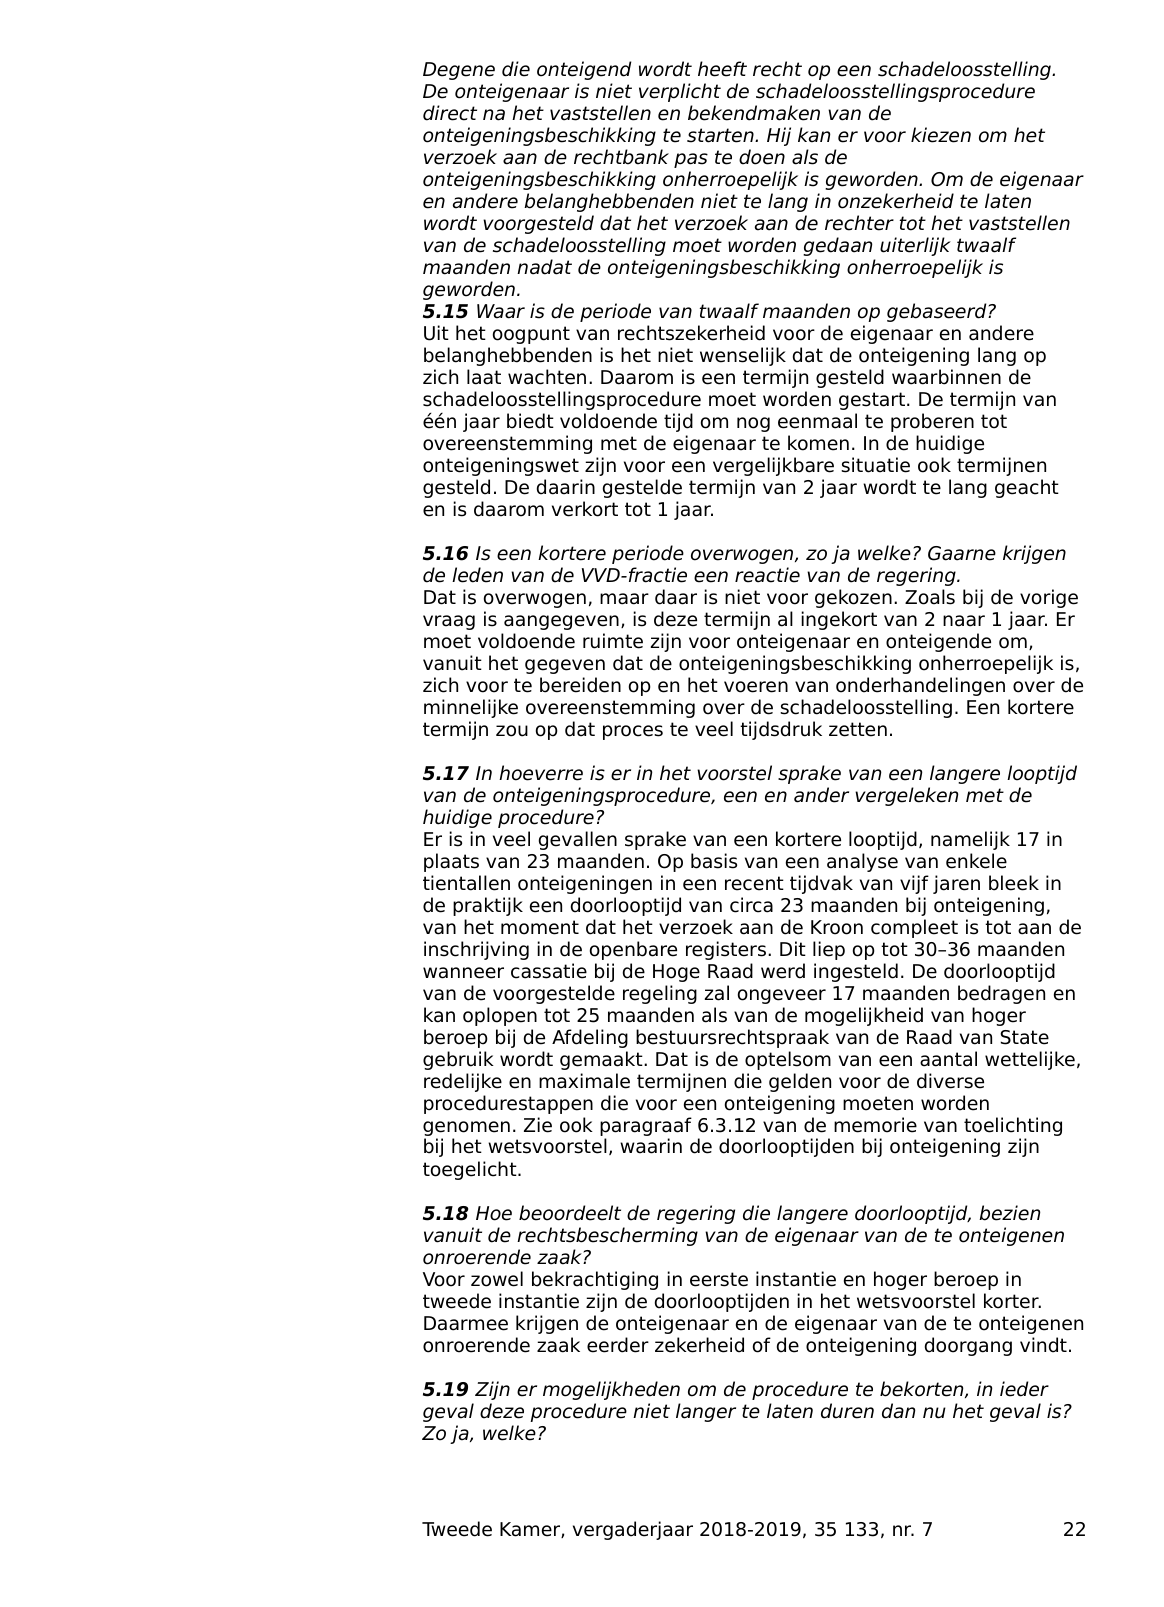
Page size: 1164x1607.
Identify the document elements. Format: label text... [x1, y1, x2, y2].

text Dat is overwogen, maar daar is niet voor gekozen. Zoals bij de vorige vraag is aangegeven, is deze termijn al ingekort van 2 naar 1 jaar. Er moet voldoende ruimte zijn voor onteigenaar en onteigende om, vanuit het gegeven dat de onteigeningsbeschikking onherroepelijk is, zich voor te bereiden op en het voeren van onderhandelingen over de minnelijke overeenstemming over de schadeloosstelling. Een kortere termijn zou op dat proces te veel tijdsdruk zetten. [422, 587, 1087, 741]
text 5.16 Is een kortere periode overwogen, zo ja welke? Gaarne krijgen de leden van de VVD-fractie een reactie van de regering. [422, 543, 1087, 587]
text 5.19 Zijn er mogelijkheden om de procedure te bekorten, in ieder geval deze procedure niet langer te laten duren dan nu het geval is? Zo ja, welke? [422, 1379, 1087, 1444]
text Uit het oogpunt van rechtszekerheid voor de eigenaar en andere belanghebbenden is het niet wenselijk dat de onteigening lang op zich laat wachten. Daarom is een termijn gesteld waarbinnen de schadeloosstellingsprocedure moet worden gestart. De termijn van één jaar biedt voldoende tijd om nog eenmaal te proberen tot overeenstemming met de eigenaar te komen. In de huidige onteigeningswet zijn voor een vergelijkbare situatie ook termijnen gesteld. De daarin gestelde termijn van 2 jaar wordt te lang geacht en is daarom verkort tot 1 jaar. [422, 323, 1087, 521]
text Voor zowel bekrachtiging in eerste instantie en hoger beroep in tweede instantie zijn de doorlooptijden in het wetsvoorstel korter. Daarmee krijgen de onteigenaar en de eigenaar van de te onteigenen onroerende zaak eerder zekerheid of de onteigening doorgang vindt. [422, 1268, 1087, 1356]
text 5.17 In hoeverre is er in het voorstel sprake van een langere looptijd van de onteigeningsprocedure, een en ander vergeleken met de huidige procedure? [422, 763, 1087, 829]
text 5.15 Waar is de periode van twaalf maanden op gebaseerd? [422, 301, 1087, 323]
text Degene die onteigend wordt heeft recht op een schadeloosstelling. De onteigenaar is niet verplicht de schadeloosstellingsprocedure direct na het vaststellen en bekendmaken van de onteigeningsbeschikking te starten. Hij kan er voor kiezen om het verzoek aan de rechtbank pas te doen als de onteigeningsbeschikking onherroepelijk is geworden. Om de eigenaar en andere belanghebbenden niet te lang in onzekerheid te laten wordt voorgesteld dat het verzoek aan de rechter tot het vaststellen van de schadeloosstelling moet worden gedaan uiterlijk twaalf maanden nadat de onteigeningsbeschikking onherroepelijk is geworden. [422, 59, 1087, 301]
text Er is in veel gevallen sprake van een kortere looptijd, namelijk 17 in plaats van 23 maanden. Op basis van een analyse van enkele tientallen onteigeningen in een recent tijdvak van vijf jaren bleek in de praktijk een doorlooptijd van circa 23 maanden bij onteigening, van het moment dat het verzoek aan de Kroon compleet is tot aan de inschrijving in de openbare registers. Dit liep op tot 30–36 maanden wanneer cassatie bij de Hoge Raad werd ingesteld. De doorlooptijd van de voorgestelde regeling zal ongeveer 17 maanden bedragen en kan oplopen tot 25 maanden als van de mogelijkheid van hoger beroep bij de Afdeling bestuursrechtspraak van de Raad van State gebruik wordt gemaakt. Dat is de optelsom van een aantal wettelijke, redelijke en maximale termijnen die gelden voor de diverse procedurestappen die voor een onteigening moeten worden genomen. Zie ook paragraaf 6.3.12 van de memorie van toelichting bij het wetsvoorstel, waarin de doorlooptijden bij onteigening zijn toegelicht. [422, 829, 1087, 1180]
text 5.18 Hoe beoordeelt de regering die langere doorlooptijd, bezien vanuit de rechtsbescherming van de eigenaar van de te onteigenen onroerende zaak? [422, 1203, 1087, 1268]
